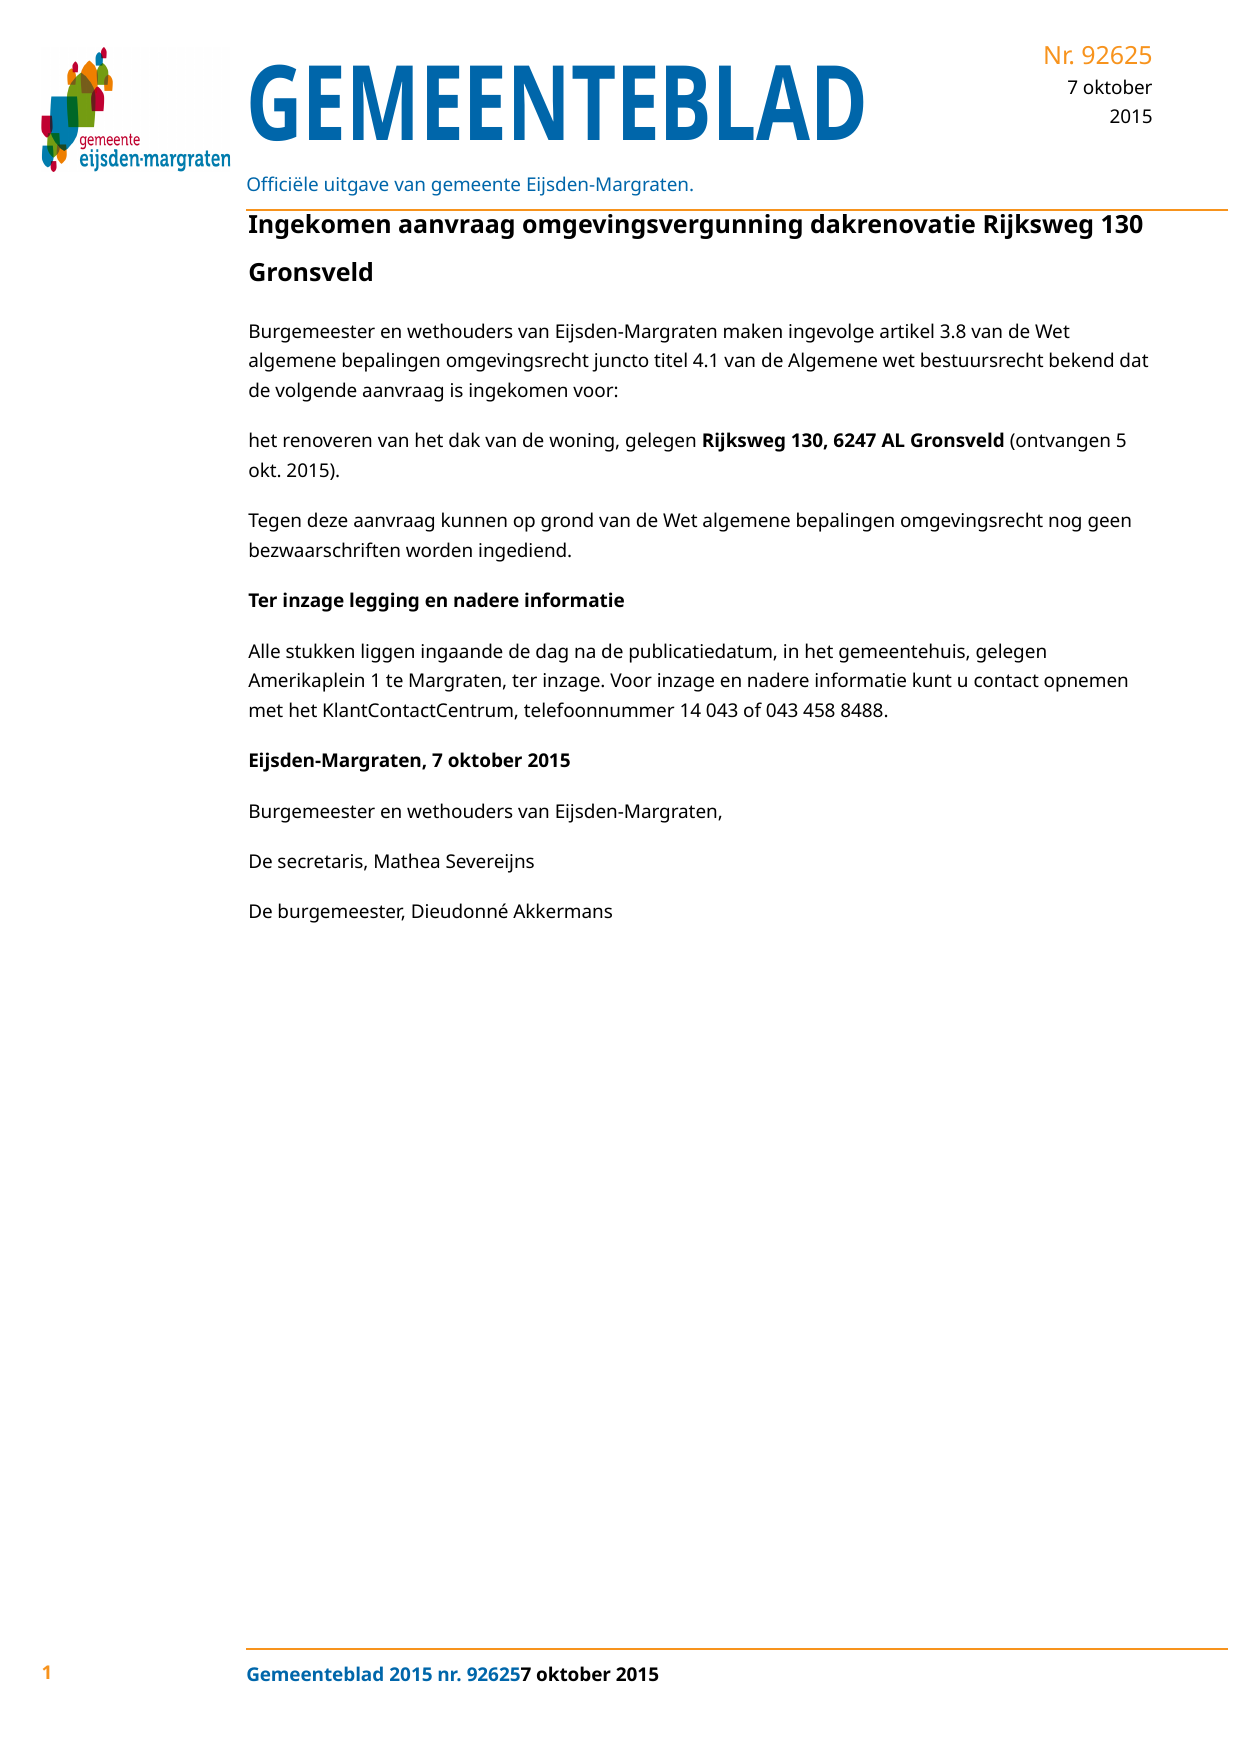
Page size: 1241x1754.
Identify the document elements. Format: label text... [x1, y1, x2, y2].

text De secretaris, Mathea Severeijns [248, 848, 1152, 874]
text Tegen deze aanvraag kunnen op grond van de Wet algemene bepalingen omgevingsrecht nog geen bezwaarschriften worden ingediend. [248, 507, 1152, 563]
text Burgemeester en wethouders van Eijsden-Margraten, [248, 798, 1152, 824]
text De burgemeester, Dieudonné Akkermans [248, 899, 1152, 924]
text Ingekomen aanvraag omgevingsvergunning dakrenovatie Rijksweg 130 Gronsveld [248, 211, 1152, 288]
text Burgemeester en wethouders van Eijsden-Margraten maken ingevolge artikel 3.8 van de Wet algemene bepalingen omgevingsrecht juncto titel 4.1 van de Algemene wet bestuursrecht bekend dat de volgende aanvraag is ingekomen voor: [248, 318, 1152, 403]
text het renoveren van het dak van de woning, gelegen Rijksweg 130, 6247 AL Gronsveld (ontvangen 5 okt. 2015). [248, 427, 1152, 483]
text Ter inzage legging en nadere informatie [248, 587, 1152, 613]
picture [41, 47, 231, 172]
text Eijsden-Margraten, 7 oktober 2015 [248, 747, 1152, 773]
text Alle stukken liggen ingaande de dag na de publicatiedatum, in het gemeentehuis, gelegen Amerikaplein 1 te Margraten, ter inzage. Voor inzage en nadere informatie kunt u contact opnemen met het KlantContactCentrum, telefoonnummer 14 043 of 043 458 8488. [248, 638, 1152, 723]
